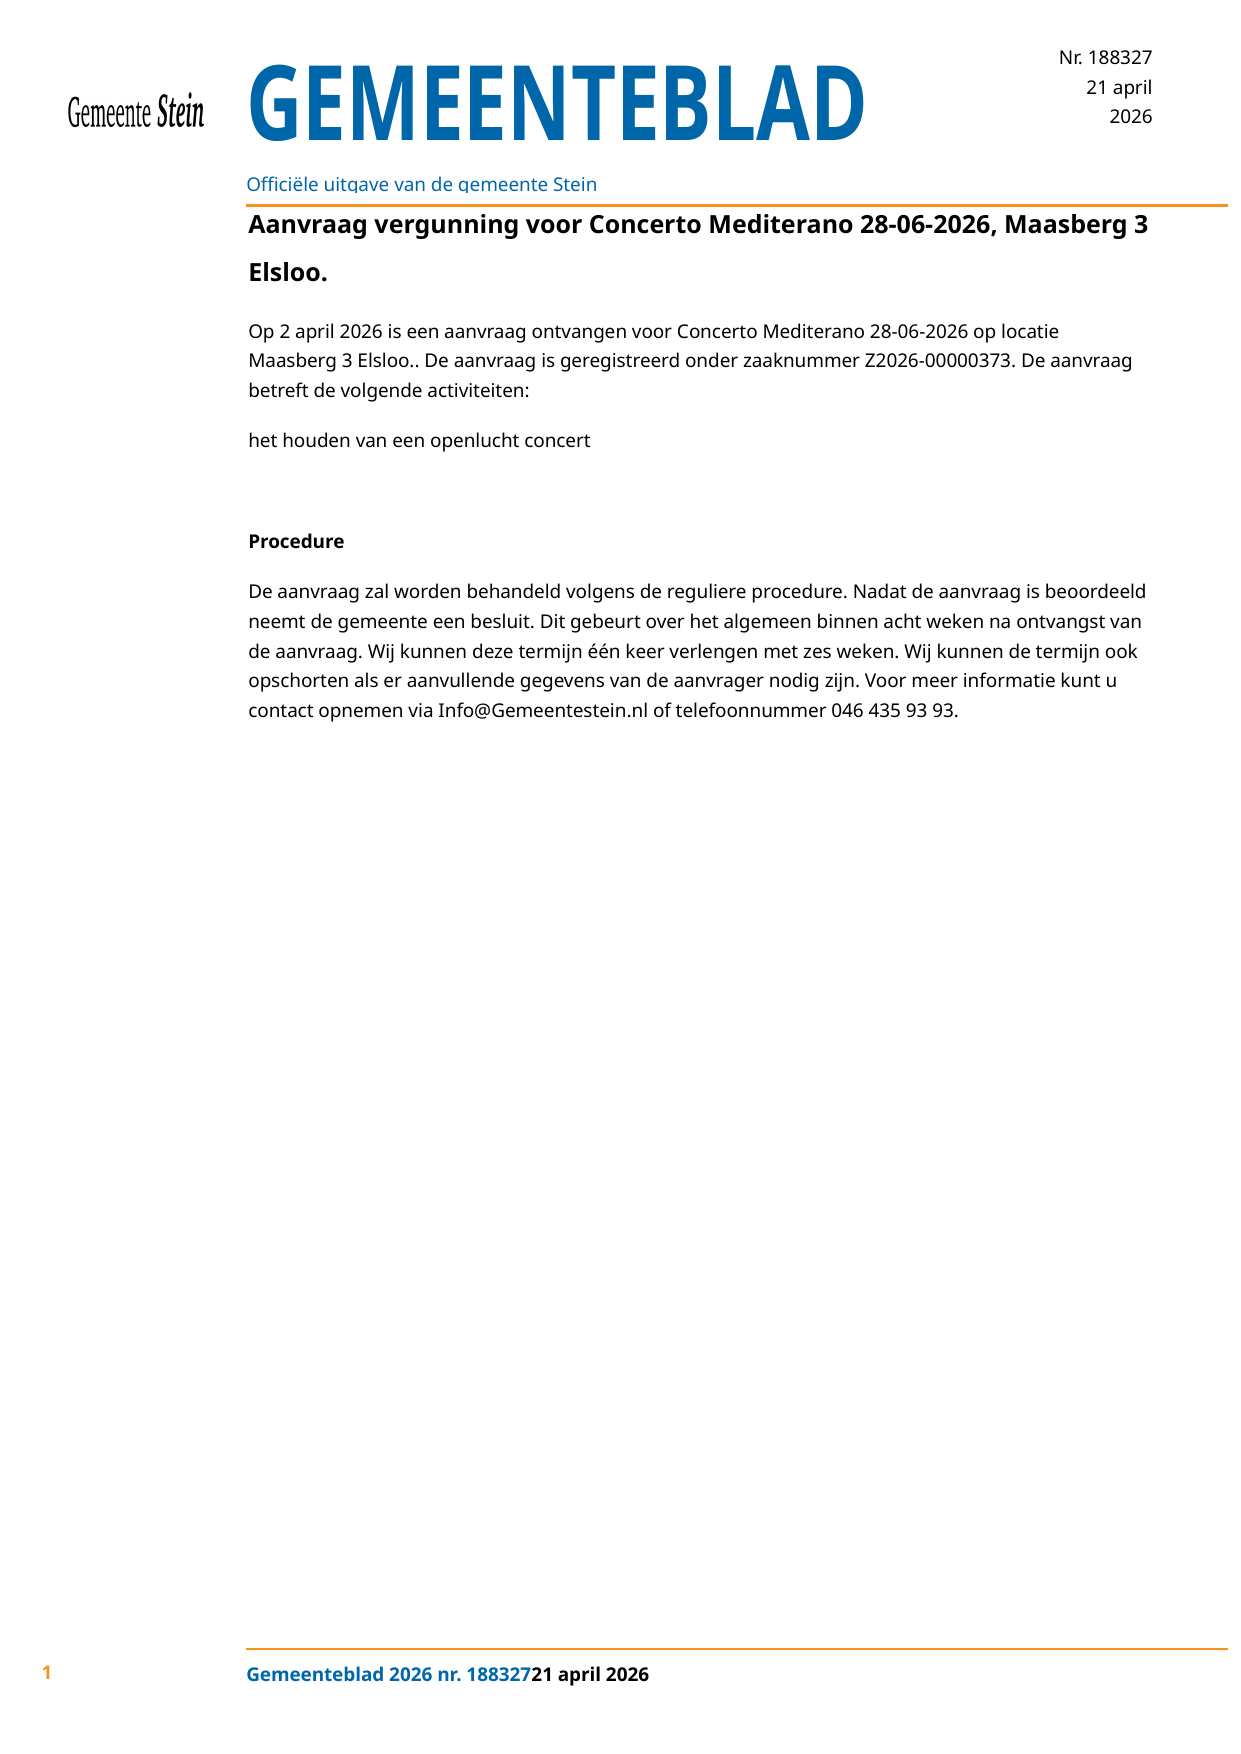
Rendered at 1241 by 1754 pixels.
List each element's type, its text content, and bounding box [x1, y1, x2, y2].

picture [41, 47, 231, 172]
text De aanvraag zal worden behandeld volgens de reguliere procedure. Nadat de aanvraag is beoordeeld neemt de gemeente een besluit. Dit gebeurt over het algemeen binnen acht weken na ontvangst van de aanvraag. Wij kunnen deze termijn één keer verlengen met zes weken. Wij kunnen de termijn ook opschorten als er aanvullende gegevens van de aanvrager nodig zijn. Voor meer informatie kunt u contact opnemen via Info@Gemeentestein.nl of telefoonnummer 046 435 93 93. [248, 579, 1152, 723]
text het houden van een openlucht concert [248, 427, 1152, 453]
text Op 2 april 2026 is een aanvraag ontvangen voor Concerto Mediterano 28-06-2026 op locatie Maasberg 3 Elsloo.. De aanvraag is geregistreerd onder zaaknummer Z2026-00000373. De aanvraag betreft de volgende activiteiten: [248, 318, 1152, 403]
text Aanvraag vergunning voor Concerto Mediterano 28-06-2026, Maasberg 3 Elsloo. [248, 207, 1152, 288]
text Procedure [248, 528, 1152, 554]
